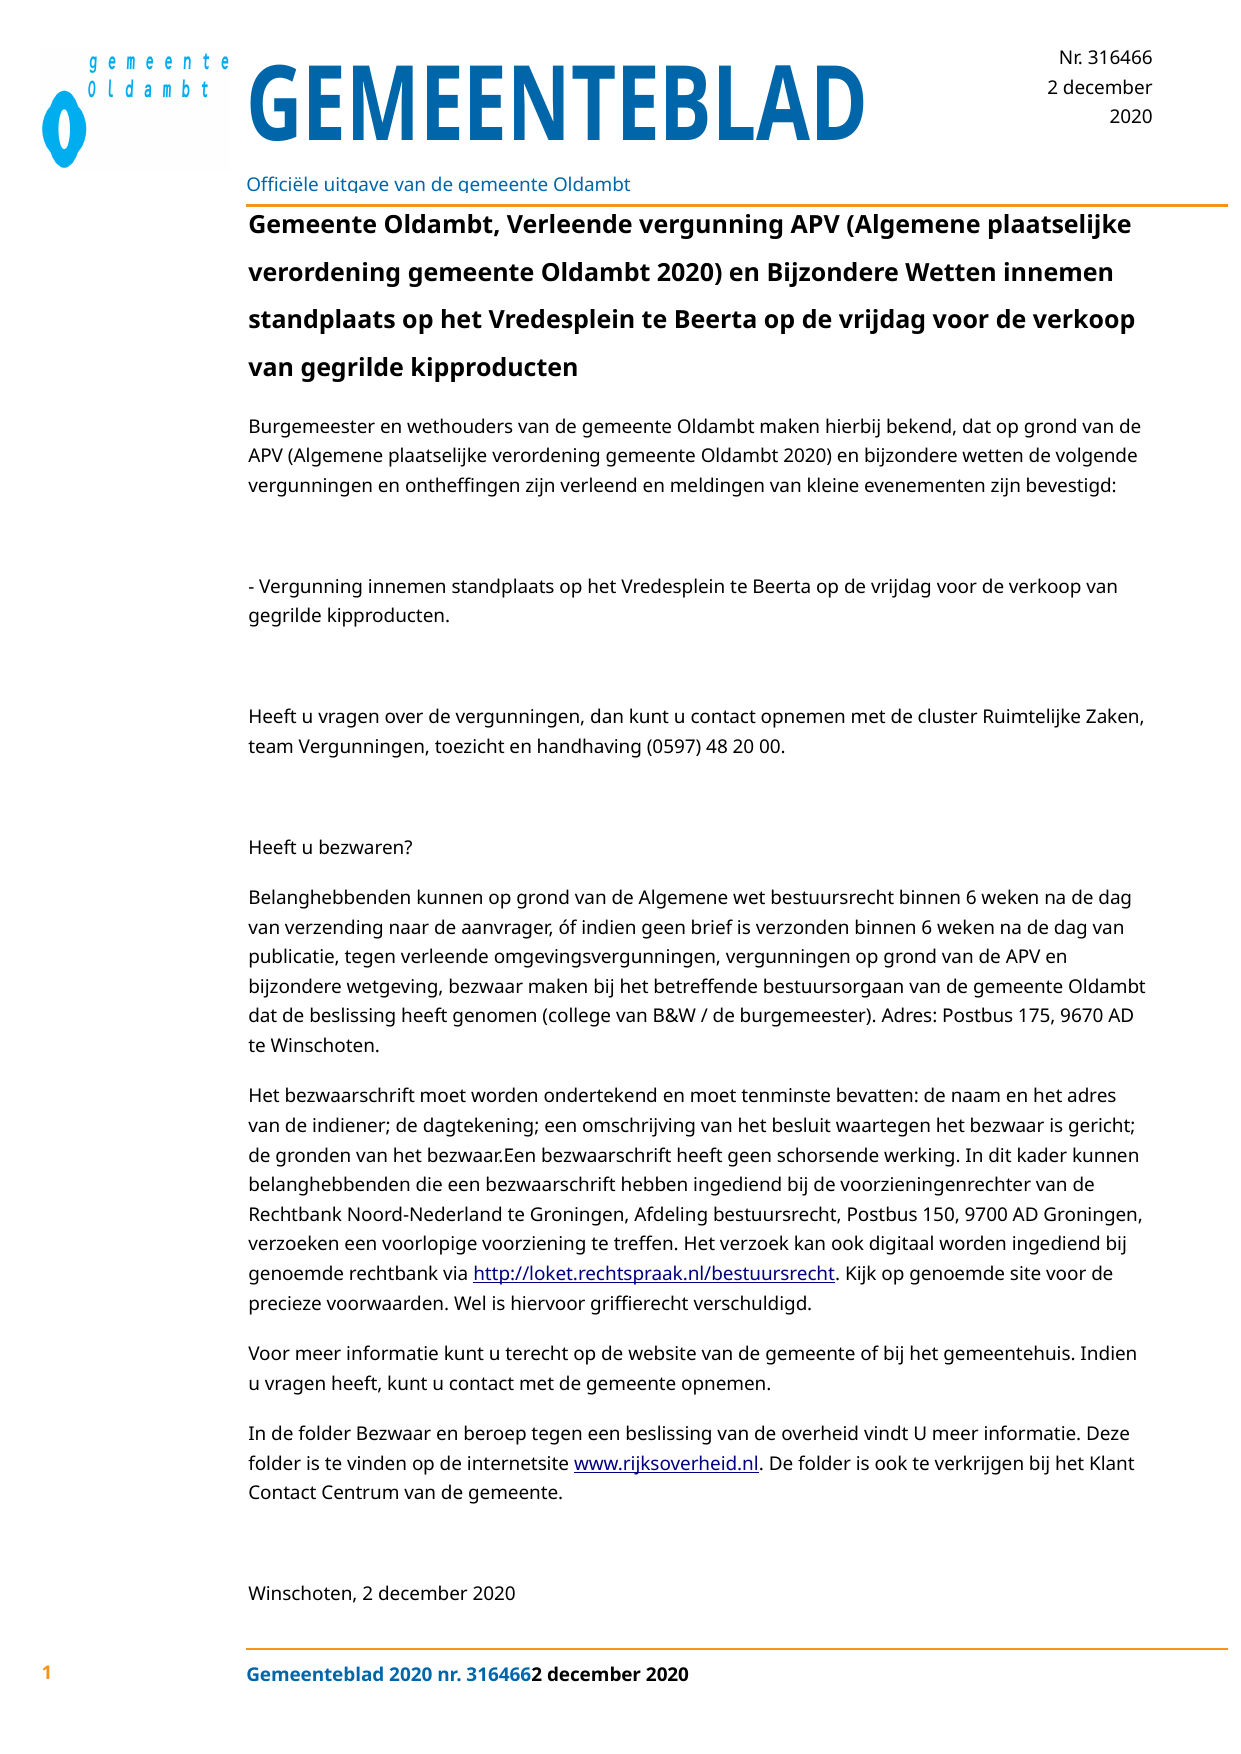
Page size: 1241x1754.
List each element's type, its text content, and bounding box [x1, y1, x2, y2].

text Heeft u vragen over de vergunningen, dan kunt u contact opnemen met de cluster Ruimtelijke Zaken, team Vergunningen, toezicht en handhaving (0597) 48 20 00. [248, 703, 1152, 759]
text Burgemeester en wethouders van de gemeente Oldambt maken hierbij bekend, dat op grond van de APV (Algemene plaatselijke verordening gemeente Oldambt 2020) en bijzondere wetten de volgende vergunningen en ontheffingen zijn verleend en meldingen van kleine evenementen zijn bevestigd: [248, 413, 1152, 498]
text In de folder Bezwaar en beroep tegen een beslissing van de overheid vindt U meer informatie. Deze folder is te vinden op de internetsite www.rijksoverheid.nl. De folder is ook te verkrijgen bij het Klant Contact Centrum van de gemeente. [248, 1420, 1152, 1505]
text - Vergunning innemen standplaats op het Vredesplein te Beerta op de vrijdag voor de verkoop van gegrilde kipproducten. [248, 573, 1152, 628]
text Gemeente Oldambt, Verleende vergunning APV (Algemene plaatselijke verordening gemeente Oldambt 2020) en Bijzondere Wetten innemen standplaats op het Vredesplein te Beerta op de vrijdag voor de verkoop van gegrilde kipproducten [248, 207, 1152, 384]
text Winschoten, 2 december 2020 [248, 1580, 1152, 1606]
text Het bezwaarschrift moet worden ondertekend en moet tenminste bevatten: de naam en het adres van de indiener; de dagtekening; een omschrijving van het besluit waartegen het bezwaar is gericht; de gronden van het bezwaar.Een bezwaarschrift heeft geen schorsende werking. In dit kader kunnen belanghebbenden die een bezwaarschrift hebben ingediend bij de voorzieningenrechter van de Rechtbank Noord-Nederland te Groningen, Afdeling bestuursrecht, Postbus 150, 9700 AD Groningen, verzoeken een voorlopige voorziening te treffen. Het verzoek kan ook digitaal worden ingediend bij genoemde rechtbank via http://loket.rechtspraak.nl/bestuursrecht. Kijk op genoemde site voor de precieze voorwaarden. Wel is hiervoor griffierecht verschuldigd. [248, 1083, 1152, 1316]
picture [41, 47, 231, 172]
text Heeft u bezwaren? [248, 834, 1152, 860]
text Voor meer informatie kunt u terecht op de website van de gemeente of bij het gemeentehuis. Indien u vragen heeft, kunt u contact met de gemeente opnemen. [248, 1340, 1152, 1396]
text Belanghebbenden kunnen op grond van de Algemene wet bestuursrecht binnen 6 weken na de dag van verzending naar de aanvrager, óf indien geen brief is verzonden binnen 6 weken na de dag van publicatie, tegen verleende omgevingsvergunningen, vergunningen op grond van de APV en bijzondere wetgeving, bezwaar maken bij het betreffende bestuursorgaan van de gemeente Oldambt dat de beslissing heeft genomen (college van B&W / de burgemeester). Adres: Postbus 175, 9670 AD te Winschoten. [248, 884, 1152, 1058]
